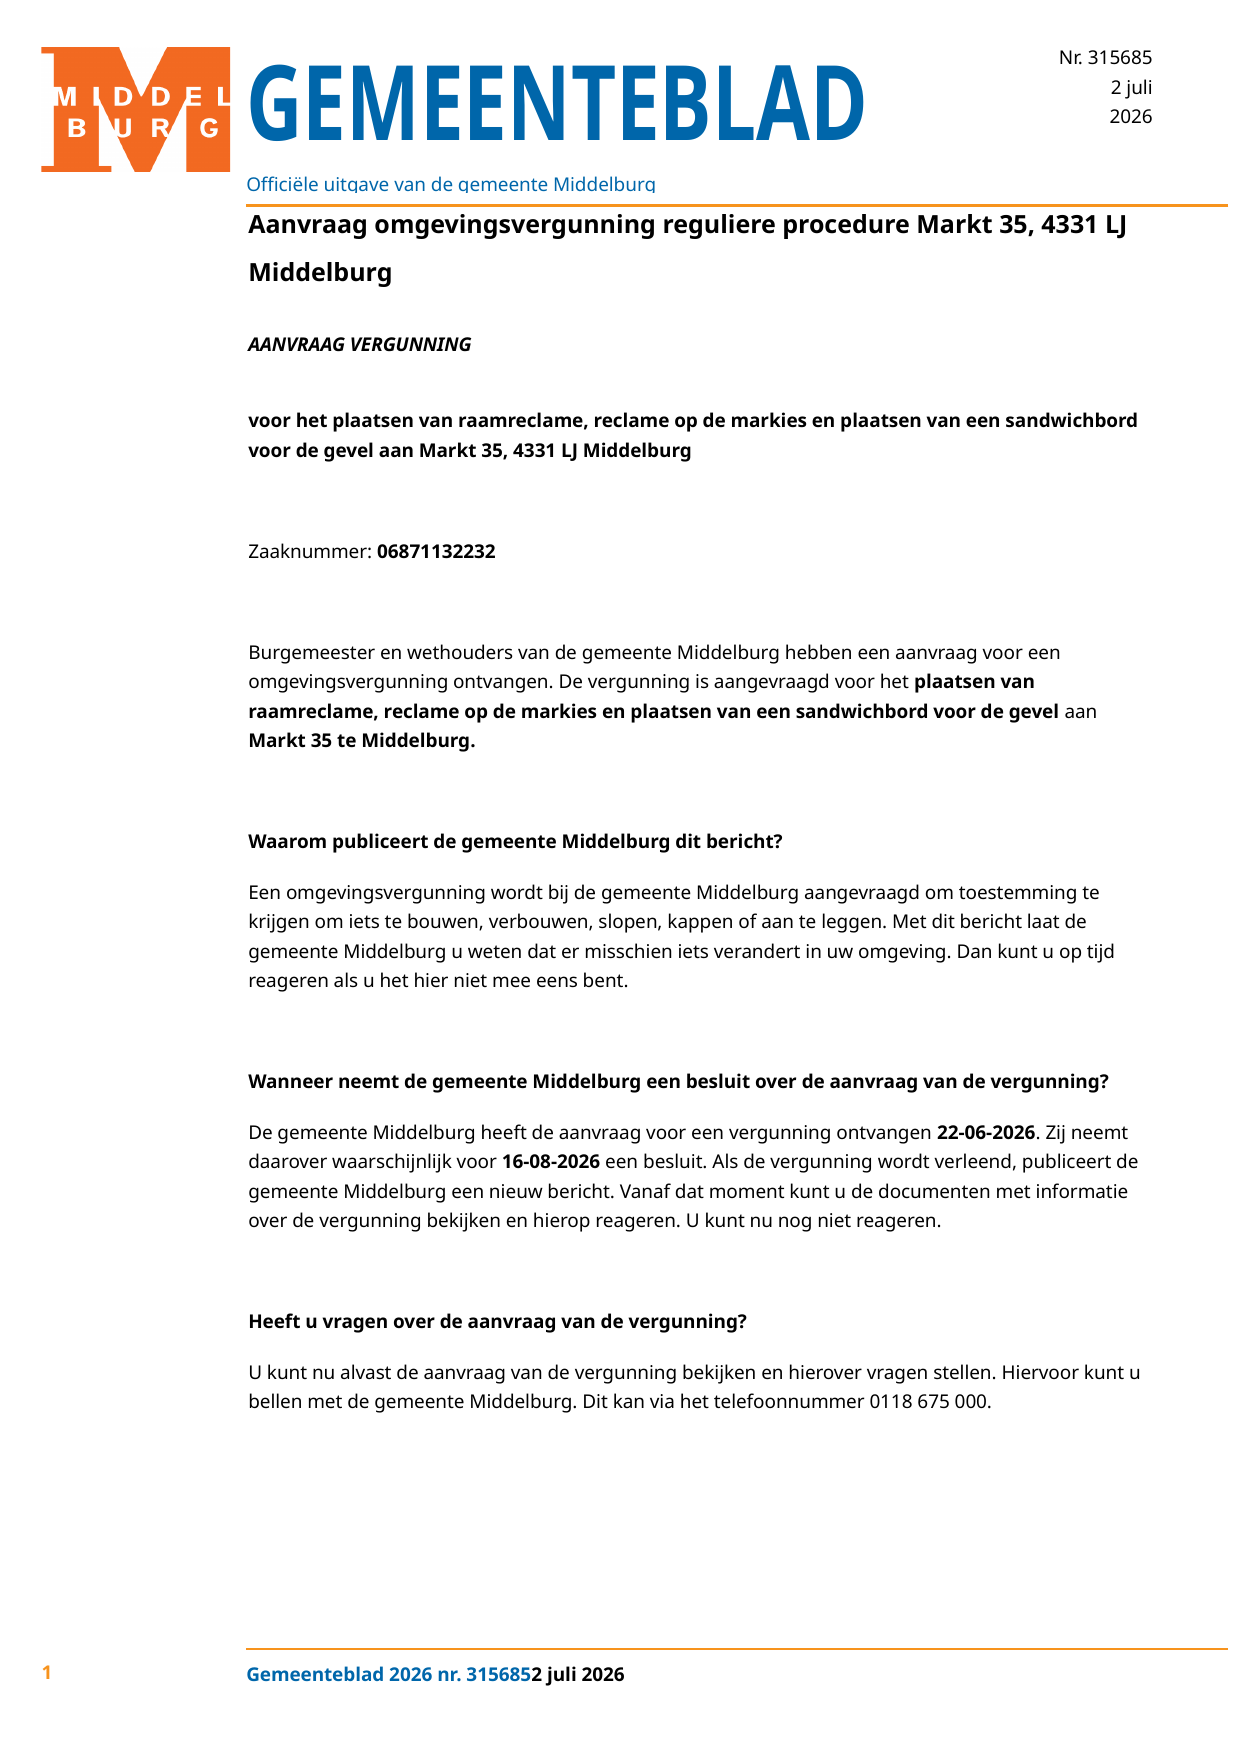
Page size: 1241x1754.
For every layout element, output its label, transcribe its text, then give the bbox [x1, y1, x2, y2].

text Waarom publiceert de gemeente Middelburg dit bericht? [248, 828, 1152, 854]
text De gemeente Middelburg heeft de aanvraag voor een vergunning ontvangen 22-06-2026. Zij neemt daarover waarschijnlijk voor 16-08-2026 een besluit. Als de vergunning wordt verleend, publiceert de gemeente Middelburg een nieuw bericht. Vanaf dat moment kunt u de documenten met informatie over de vergunning bekijken en hierop reageren. U kunt nu nog niet reageren. [248, 1119, 1152, 1233]
text Zaaknummer: 06871132232 [248, 538, 1152, 564]
text Wanneer neemt de gemeente Middelburg een besluit over de aanvraag van de vergunning? [248, 1068, 1152, 1094]
picture [41, 47, 231, 172]
text Een omgevingsvergunning wordt bij de gemeente Middelburg aangevraagd om toestemming te krijgen om iets te bouwen, verbouwen, slopen, kappen of aan te leggen. Met dit bericht laat de gemeente Middelburg u weten dat er misschien iets verandert in uw omgeving. Dan kunt u op tijd reageren als u het hier niet mee eens bent. [248, 879, 1152, 993]
text Aanvraag omgevingsvergunning reguliere procedure Markt 35, 4331 LJ Middelburg [248, 207, 1152, 288]
text AANVRAAG VERGUNNING [248, 331, 1152, 357]
text Burgemeester en wethouders van de gemeente Middelburg hebben een aanvraag voor een omgevingsvergunning ontvangen. De vergunning is aangevraagd voor het plaatsen van raamreclame, reclame op de markies en plaatsen van een sandwichbord voor de gevel aan Markt 35 te Middelburg. [248, 639, 1152, 753]
text U kunt nu alvast de aanvraag van de vergunning bekijken en hierover vragen stellen. Hiervoor kunt u bellen met de gemeente Middelburg. Dit kan via het telefoonnummer 0118 675 000. [248, 1359, 1152, 1414]
text Heeft u vragen over de aanvraag van de vergunning? [248, 1308, 1152, 1334]
text voor het plaatsen van raamreclame, reclame op de markies en plaatsen van een sandwichbord voor de gevel aan Markt 35, 4331 LJ Middelburg [248, 408, 1152, 463]
